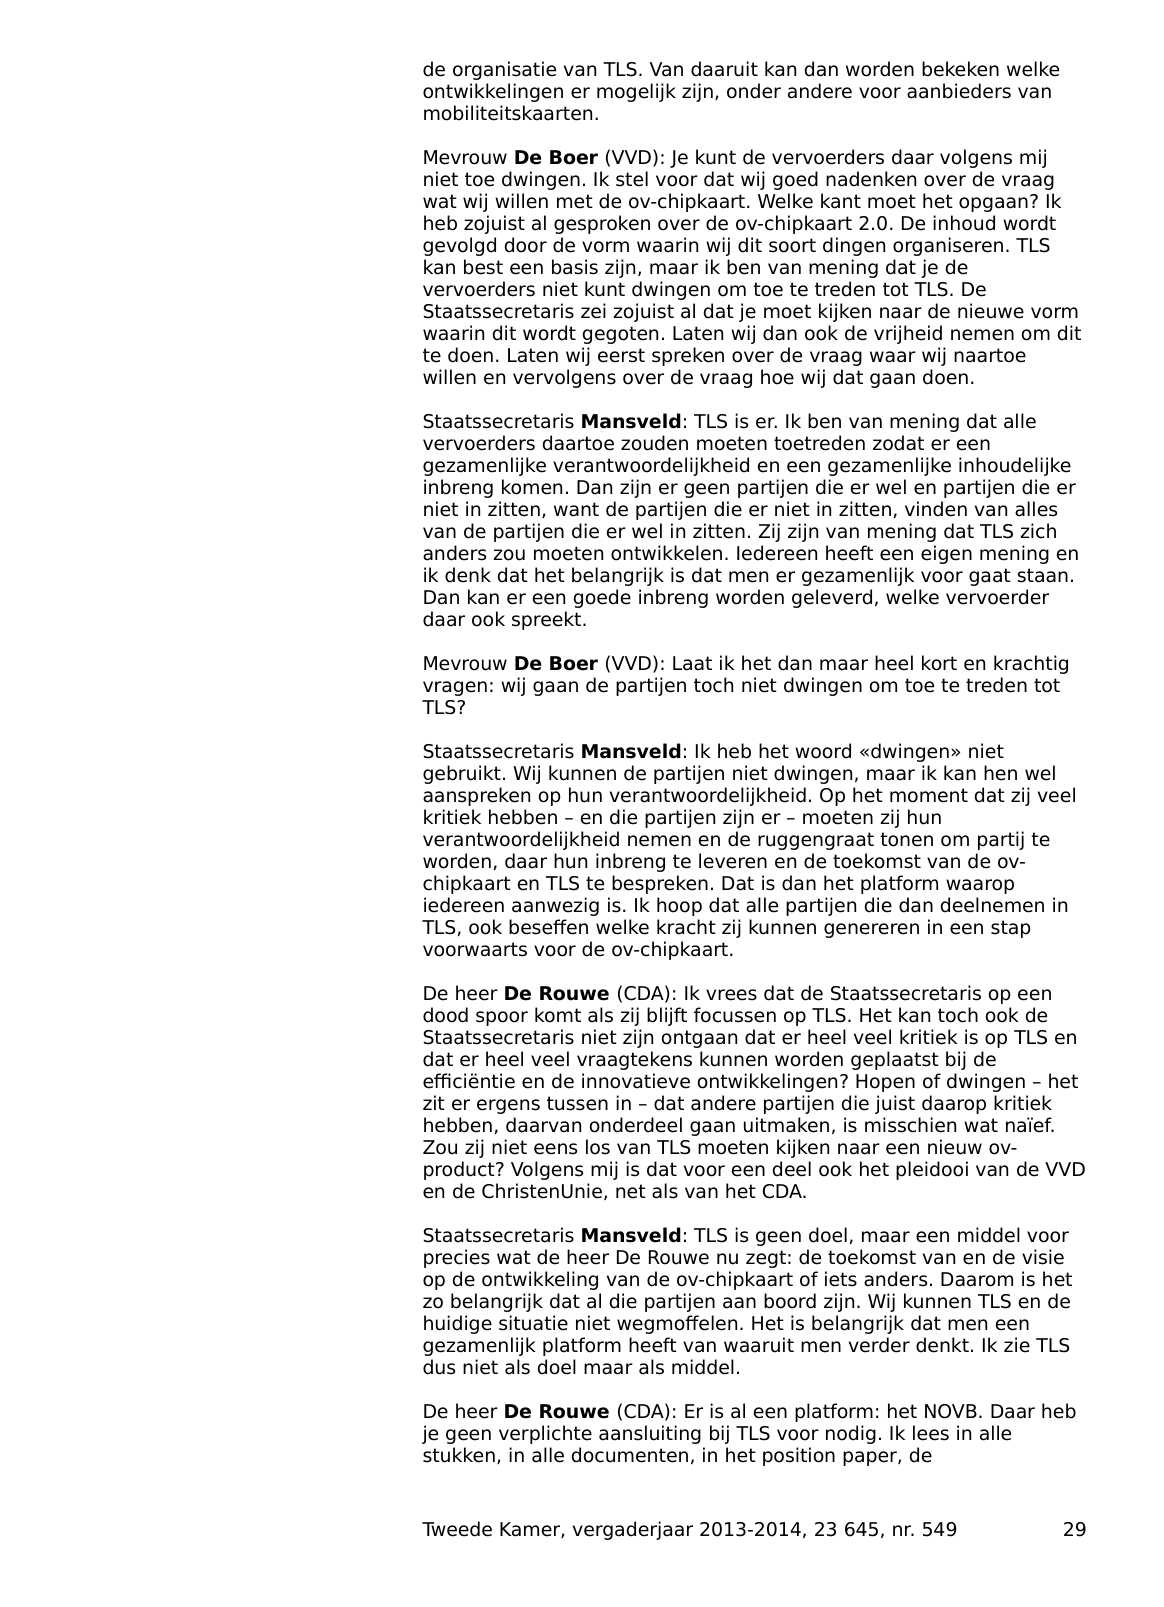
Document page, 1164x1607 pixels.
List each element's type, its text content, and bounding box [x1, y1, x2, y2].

text Staatssecretaris Mansveld: TLS is geen doel, maar een middel voor precies wat de heer De Rouwe nu zegt: de toekomst van en de visie op de ontwikkeling van de ov-chipkaart of iets anders. Daarom is het zo belangrijk dat al die partijen aan boord zijn. Wij kunnen TLS en de huidige situatie niet wegmoffelen. Het is belangrijk dat men een gezamenlijk platform heeft van waaruit men verder denkt. Ik zie TLS dus niet als doel maar als middel. [422, 1225, 1087, 1379]
text Staatssecretaris Mansveld: Ik heb het woord «dwingen» niet gebruikt. Wij kunnen de partijen niet dwingen, maar ik kan hen wel aanspreken op hun verantwoordelijkheid. Op het moment dat zij veel kritiek hebben – en die partijen zijn er – moeten zij hun verantwoordelijkheid nemen en de ruggengraat tonen om partij te worden, daar hun inbreng te leveren en de toekomst van de ov-chipkaart en TLS te bespreken. Dat is dan het platform waarop iedereen aanwezig is. Ik hoop dat alle partijen die dan deelnemen in TLS, ook beseffen welke kracht zij kunnen genereren in een stap voorwaarts voor de ov-chipkaart. [422, 741, 1087, 961]
text De heer De Rouwe (CDA): Ik vrees dat de Staatssecretaris op een dood spoor komt als zij blijft focussen op TLS. Het kan toch ook de Staatssecretaris niet zijn ontgaan dat er heel veel kritiek is op TLS en dat er heel veel vraagtekens kunnen worden geplaatst bij de efficiëntie en de innovatieve ontwikkelingen? Hopen of dwingen – het zit er ergens tussen in – dat andere partijen die juist daarop kritiek hebben, daarvan onderdeel gaan uitmaken, is misschien wat naïef. Zou zij niet eens los van TLS moeten kijken naar een nieuw ov-product? Volgens mij is dat voor een deel ook het pleidooi van de VVD en de ChristenUnie, net als van het CDA. [422, 983, 1087, 1203]
text Mevrouw De Boer (VVD): Laat ik het dan maar heel kort en krachtig vragen: wij gaan de partijen toch niet dwingen om toe te treden tot TLS? [422, 653, 1087, 719]
text De heer De Rouwe (CDA): Er is al een platform: het NOVB. Daar heb je geen verplichte aansluiting bij TLS voor nodig. Ik lees in alle stukken, in alle documenten, in het position paper, de [422, 1401, 1087, 1467]
text de organisatie van TLS. Van daaruit kan dan worden bekeken welke ontwikkelingen er mogelijk zijn, onder andere voor aanbieders van mobiliteitskaarten. [422, 59, 1087, 125]
text Staatssecretaris Mansveld: TLS is er. Ik ben van mening dat alle vervoerders daartoe zouden moeten toetreden zodat er een gezamenlijke verantwoordelijkheid en een gezamenlijke inhoudelijke inbreng komen. Dan zijn er geen partijen die er wel en partijen die er niet in zitten, want de partijen die er niet in zitten, vinden van alles van de partijen die er wel in zitten. Zij zijn van mening dat TLS zich anders zou moeten ontwikkelen. Iedereen heeft een eigen mening en ik denk dat het belangrijk is dat men er gezamenlijk voor gaat staan. Dan kan er een goede inbreng worden geleverd, welke vervoerder daar ook spreekt. [422, 411, 1087, 631]
text Mevrouw De Boer (VVD): Je kunt de vervoerders daar volgens mij niet toe dwingen. Ik stel voor dat wij goed nadenken over de vraag wat wij willen met de ov-chipkaart. Welke kant moet het opgaan? Ik heb zojuist al gesproken over de ov-chipkaart 2.0. De inhoud wordt gevolgd door de vorm waarin wij dit soort dingen organiseren. TLS kan best een basis zijn, maar ik ben van mening dat je de vervoerders niet kunt dwingen om toe te treden tot TLS. De Staatssecretaris zei zojuist al dat je moet kijken naar de nieuwe vorm waarin dit wordt gegoten. Laten wij dan ook de vrijheid nemen om dit te doen. Laten wij eerst spreken over de vraag waar wij naartoe willen en vervolgens over de vraag hoe wij dat gaan doen. [422, 147, 1087, 389]
